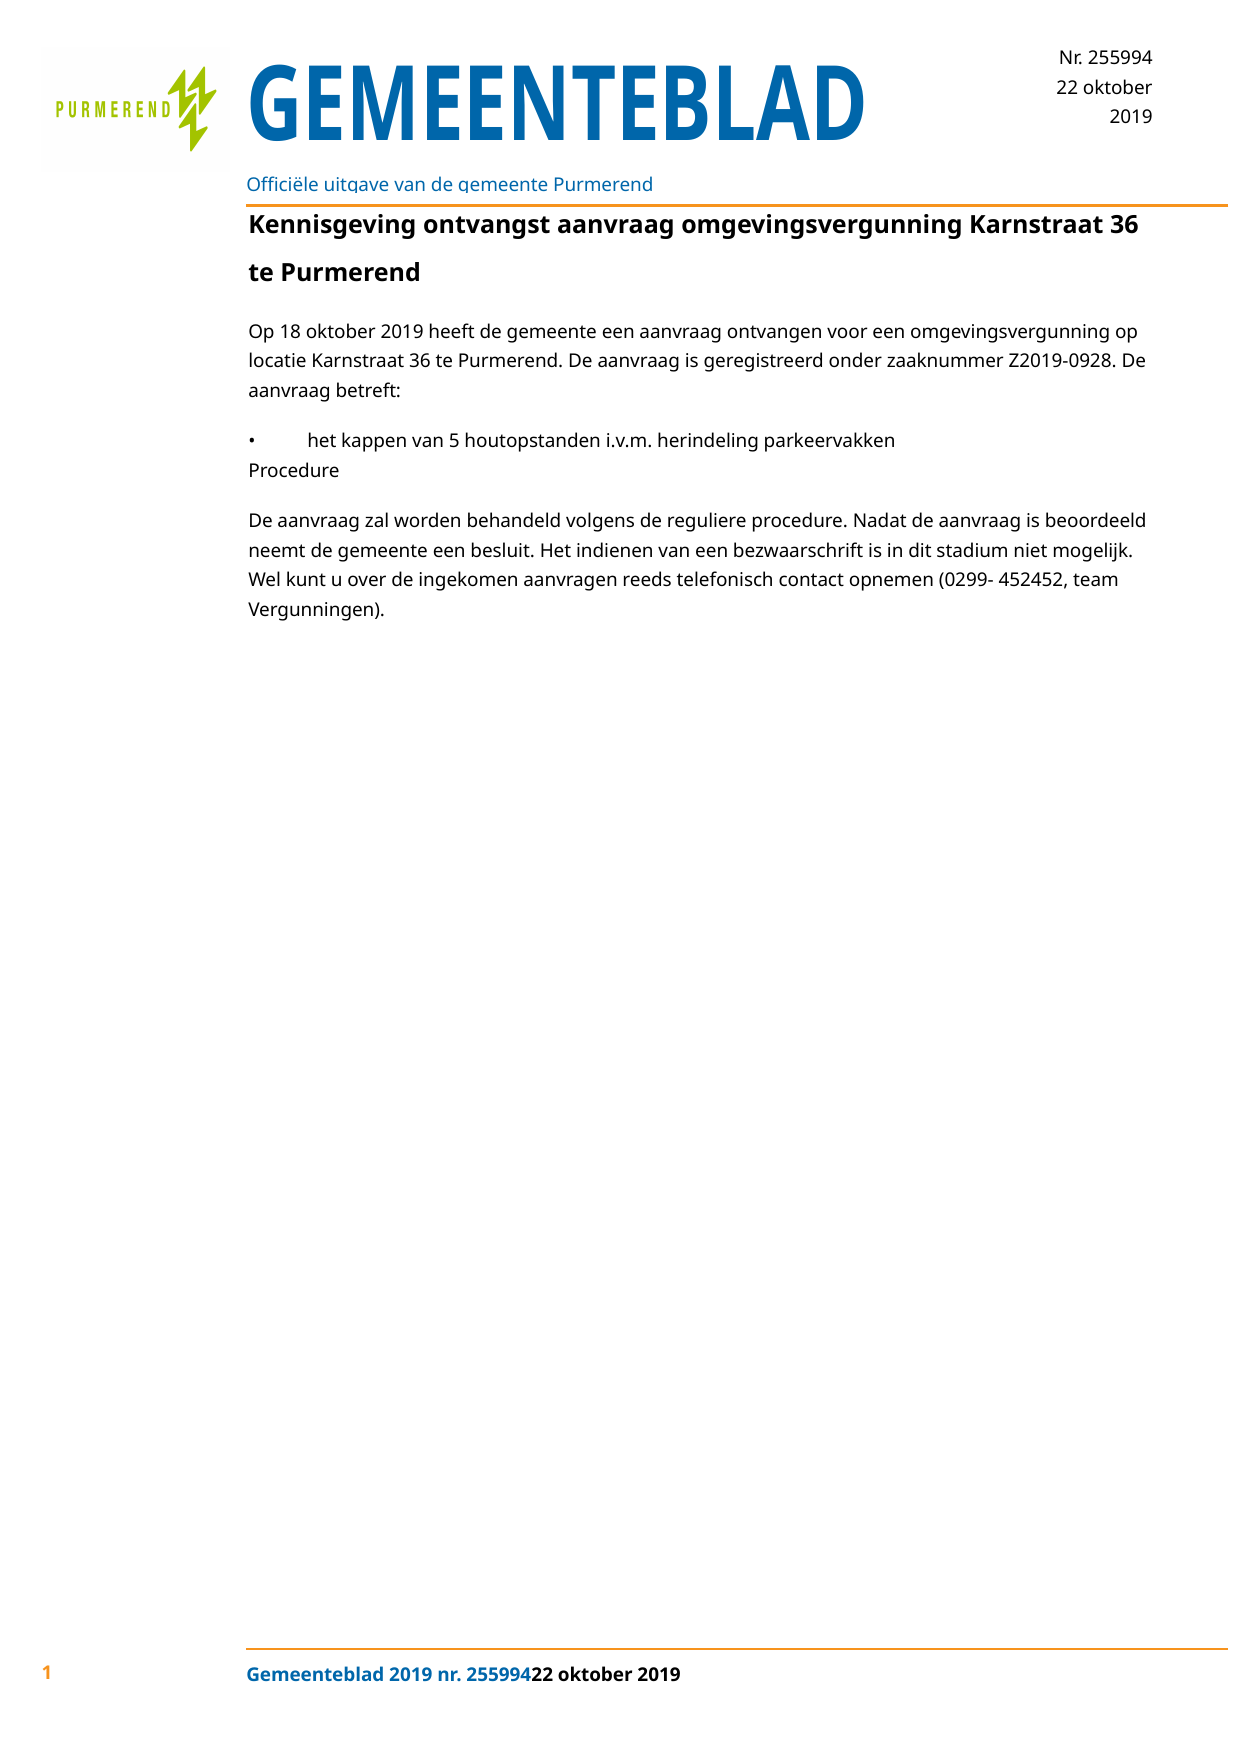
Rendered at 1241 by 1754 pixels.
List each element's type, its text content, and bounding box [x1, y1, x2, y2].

text Procedure [248, 457, 1152, 483]
text Op 18 oktober 2019 heeft de gemeente een aanvraag ontvangen voor een omgevingsvergunning op locatie Karnstraat 36 te Purmerend. De aanvraag is geregistreerd onder zaaknummer Z2019-0928. De aanvraag betreft: [248, 318, 1152, 403]
list het kappen van 5 houtopstanden i.v.m. herindeling parkeervakken [248, 427, 1152, 453]
text Kennisgeving ontvangst aanvraag omgevingsvergunning Karnstraat 36 te Purmerend [248, 207, 1152, 288]
picture [41, 47, 231, 172]
text De aanvraag zal worden behandeld volgens de reguliere procedure. Nadat de aanvraag is beoordeeld neemt de gemeente een besluit. Het indienen van een bezwaarschrift is in dit stadium niet mogelijk. Wel kunt u over de ingekomen aanvragen reeds telefonisch contact opnemen (0299- 452452, team Vergunningen). [248, 507, 1152, 622]
